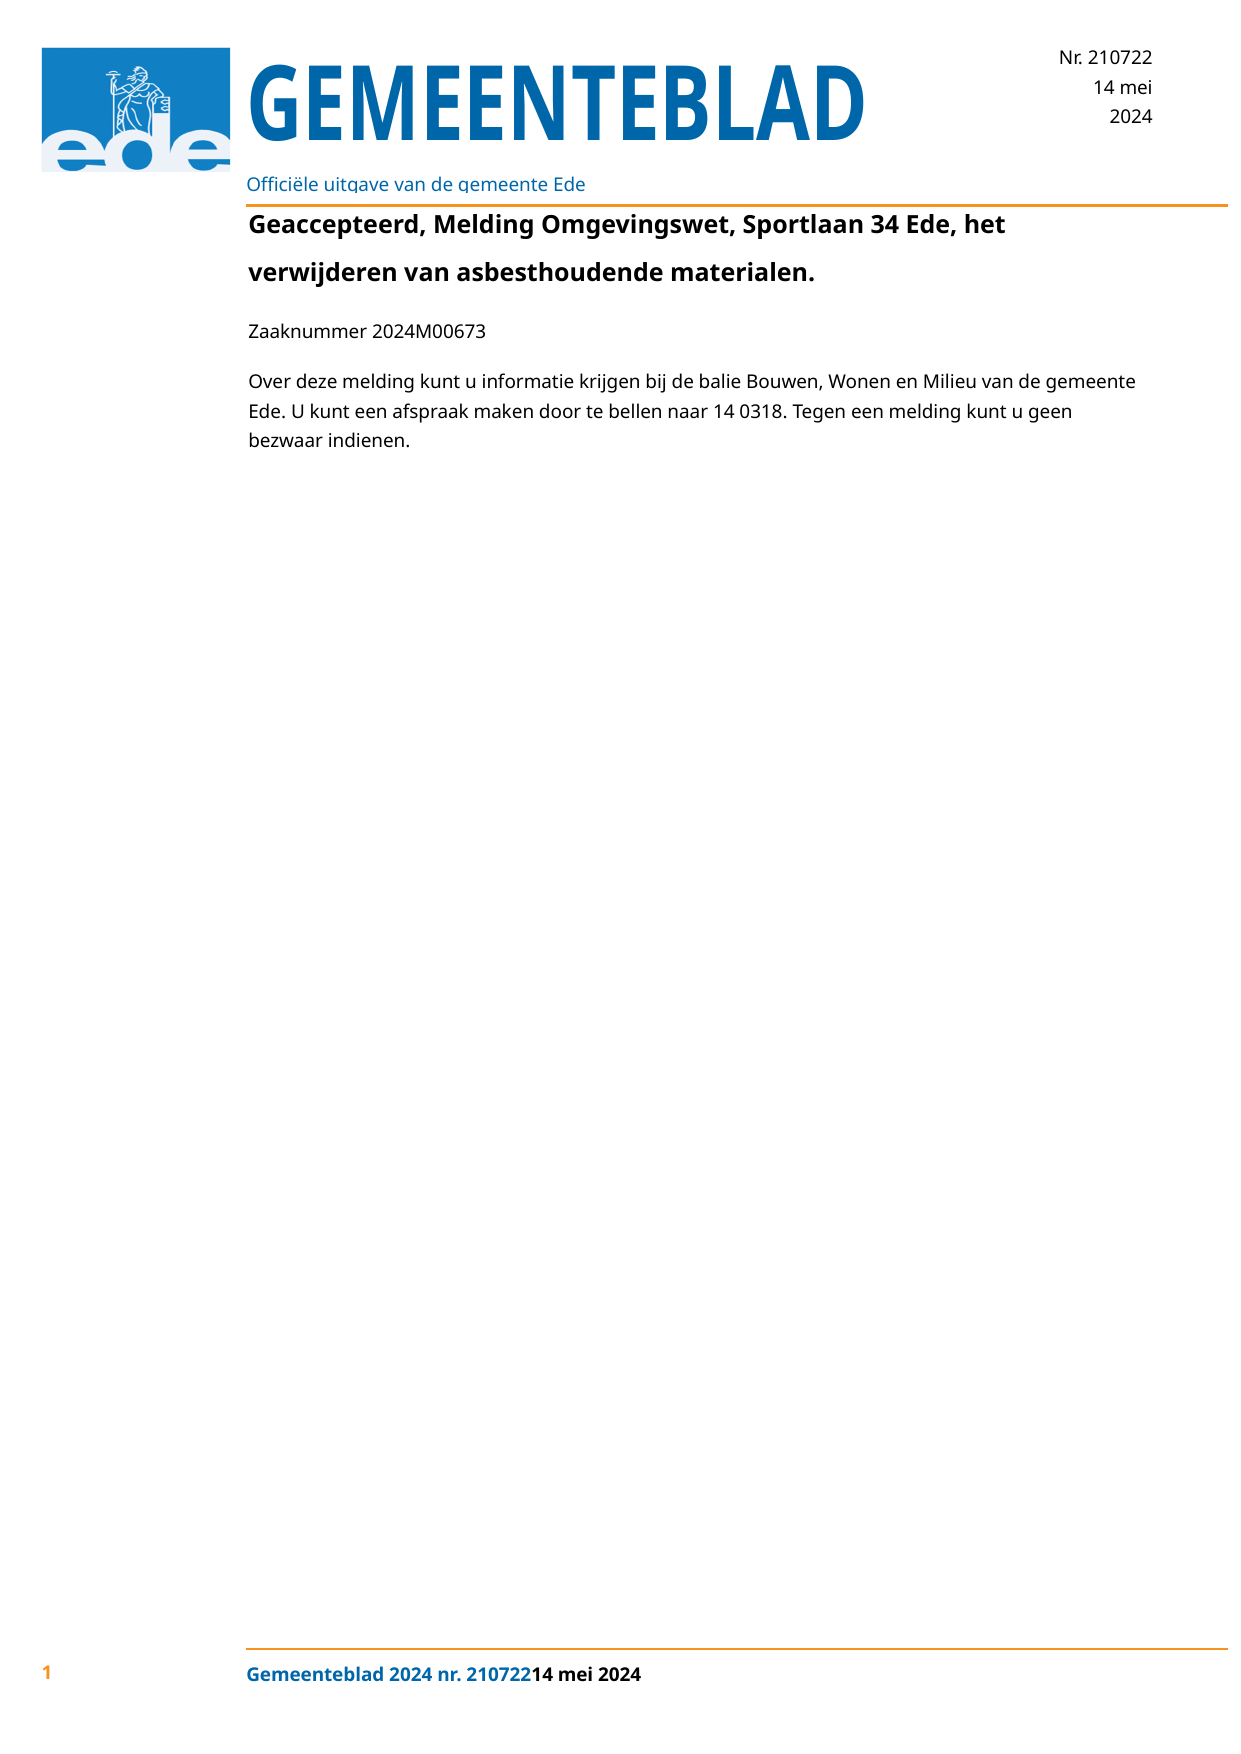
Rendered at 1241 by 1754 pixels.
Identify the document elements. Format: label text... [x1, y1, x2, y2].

text Over deze melding kunt u informatie krijgen bij de balie Bouwen, Wonen en Milieu van de gemeente Ede. U kunt een afspraak maken door te bellen naar 14 0318. Tegen een melding kunt u geen bezwaar indienen. [248, 368, 1152, 453]
picture [41, 47, 231, 172]
text Geaccepteerd, Melding Omgevingswet, Sportlaan 34 Ede, het verwijderen van asbesthoudende materialen. [248, 207, 1152, 288]
text Zaaknummer 2024M00673 [248, 318, 1152, 344]
